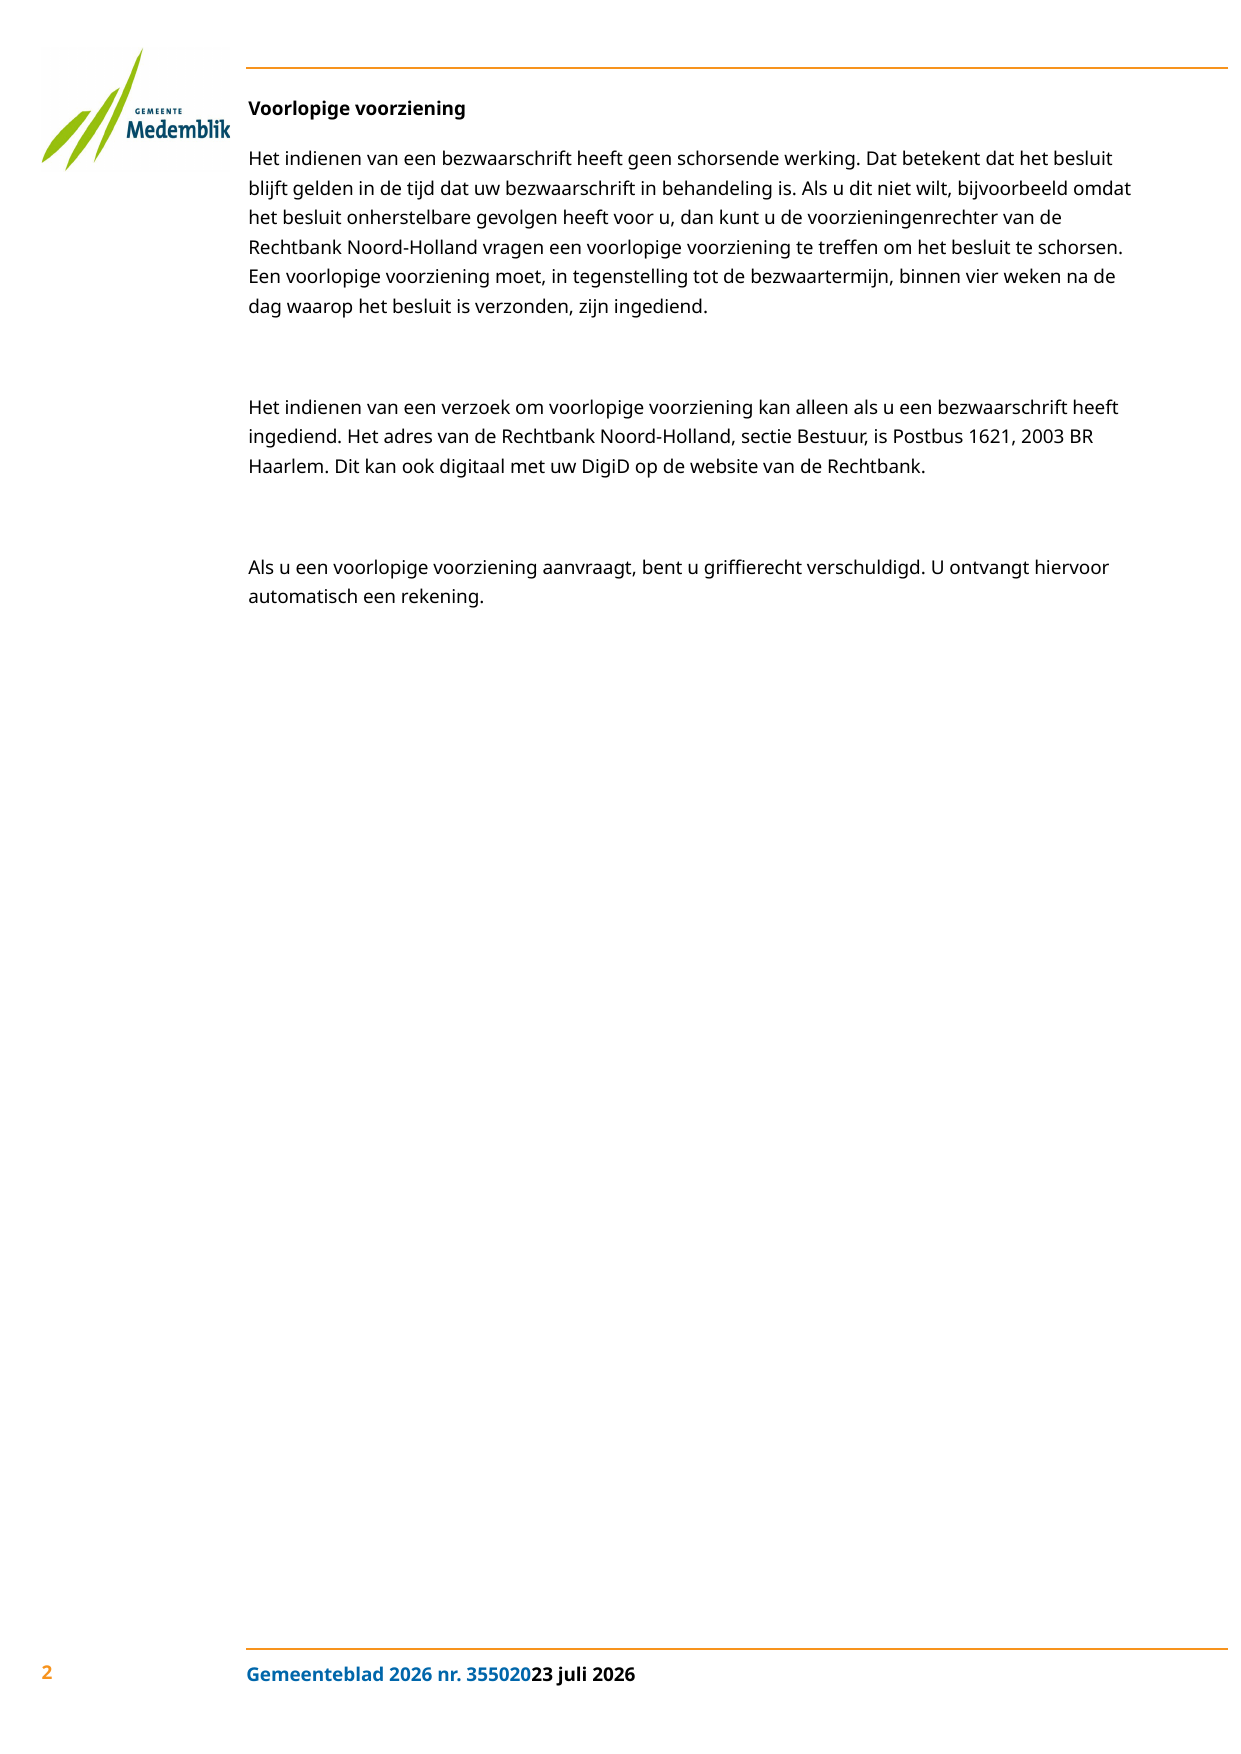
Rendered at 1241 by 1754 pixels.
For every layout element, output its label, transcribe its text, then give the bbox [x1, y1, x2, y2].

text Als u een voorlopige voorziening aanvraagt, bent u griffierecht verschuldigd. U ontvangt hiervoor automatisch een rekening. [248, 554, 1152, 609]
text Het indienen van een verzoek om voorlopige voorziening kan alleen als u een bezwaarschrift heeft ingediend. Het adres van de Rechtbank Noord-Holland, sectie Bestuur, is Postbus 1621, 2003 BR Haarlem. Dit kan ook digitaal met uw DigiD op de website van de Rechtbank. [248, 394, 1152, 479]
text Voorlopige voorziening [248, 95, 1152, 121]
picture [41, 47, 231, 172]
text Het indienen van een bezwaarschrift heeft geen schorsende werking. Dat betekent dat het besluit blijft gelden in de tijd dat uw bezwaarschrift in behandeling is. Als u dit niet wilt, bijvoorbeeld omdat het besluit onherstelbare gevolgen heeft voor u, dan kunt u de voorzieningenrechter van de Rechtbank Noord-Holland vragen een voorlopige voorziening te treffen om het besluit te schorsen. Een voorlopige voorziening moet, in tegenstelling tot de bezwaartermijn, binnen vier weken na de dag waarop het besluit is verzonden, zijn ingediend. [248, 145, 1152, 319]
